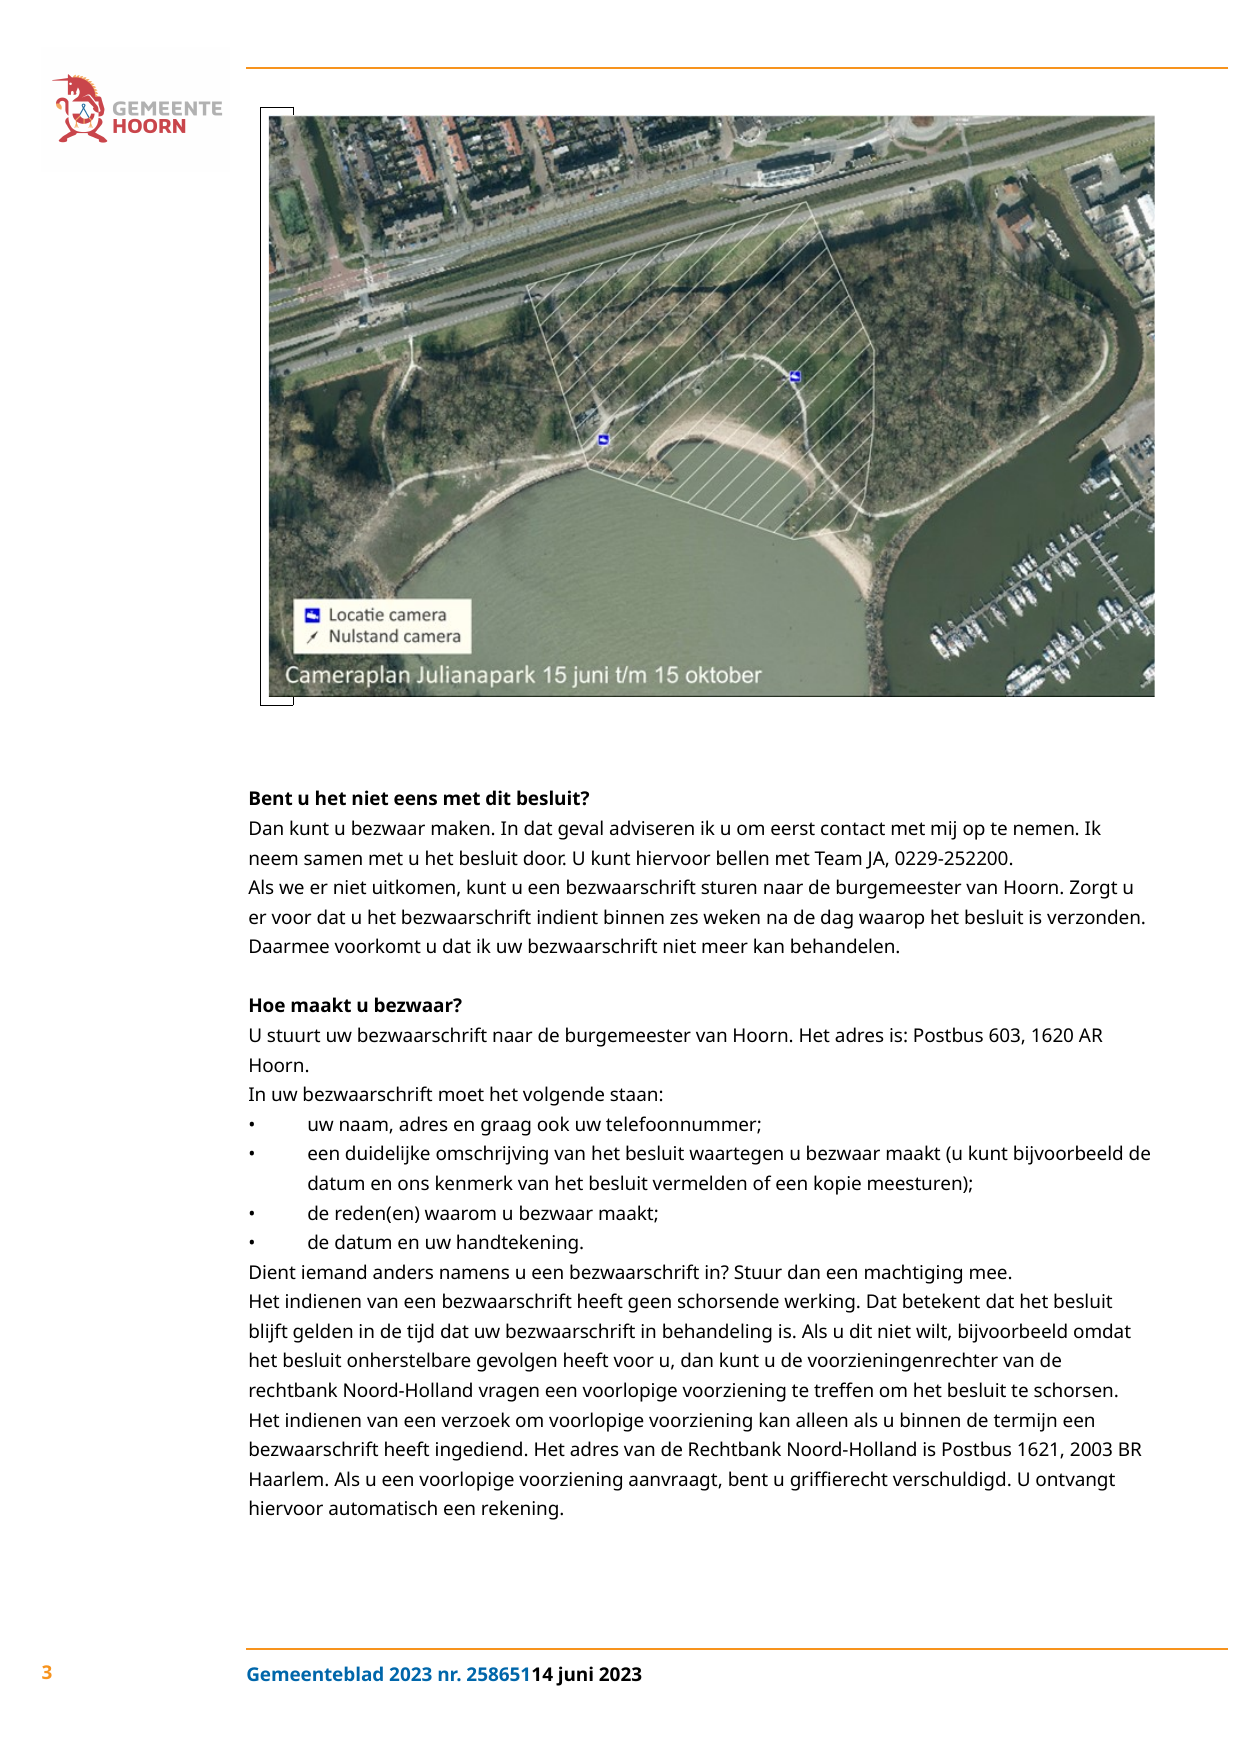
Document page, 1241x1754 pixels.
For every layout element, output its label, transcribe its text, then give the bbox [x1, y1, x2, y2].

text Dan kunt u bezwaar maken. In dat geval adviseren ik u om eerst contact met mij op te nemen. Ik neem samen met u het besluit door. U kunt hiervoor bellen met Team JA, 0229-252200. [248, 815, 1152, 871]
list een duidelijke omschrijving van het besluit waartegen u bezwaar maakt (u kunt bijvoorbeeld de datum en ons kenmerk van het besluit vermelden of een kopie meesturen); [248, 1141, 1152, 1196]
list de reden(en) waarom u bezwaar maakt; [248, 1200, 1152, 1226]
text Bent u het niet eens met dit besluit? [248, 786, 1152, 811]
text Het indienen van een verzoek om voorlopige voorziening kan alleen als u binnen de termijn een bezwaarschrift heeft ingediend. Het adres van de Rechtbank Noord-Holland is Postbus 1621, 2003 BR Haarlem. Als u een voorlopige voorziening aanvraagt, bent u griffierecht verschuldigd. U ontvangt hiervoor automatisch een rekening. [248, 1407, 1152, 1521]
picture [41, 47, 231, 172]
text Dient iemand anders namens u een bezwaarschrift in? Stuur dan een machtiging mee. [248, 1259, 1152, 1285]
text Als we er niet uitkomen, kunt u een bezwaarschrift sturen naar de burgemeester van Hoorn. Zorgt u er voor dat u het bezwaarschrift indient binnen zes weken na de dag waarop het besluit is verzonden. Daarmee voorkomt u dat ik uw bezwaarschrift niet meer kan behandelen. [248, 874, 1152, 959]
list de datum en uw handtekening. [248, 1229, 1152, 1255]
picture [268, 115, 1155, 697]
text U stuurt uw bezwaarschrift naar de burgemeester van Hoorn. Het adres is: Postbus 603, 1620 AR Hoorn. [248, 1022, 1152, 1078]
text In uw bezwaarschrift moet het volgende staan: [248, 1081, 1152, 1107]
list uw naam, adres en graag ook uw telefoonnummer; [248, 1111, 1152, 1137]
text Hoe maakt u bezwaar? [248, 993, 1152, 1018]
text Het indienen van een bezwaarschrift heeft geen schorsende werking. Dat betekent dat het besluit blijft gelden in de tijd dat uw bezwaarschrift in behandeling is. Als u dit niet wilt, bijvoorbeeld omdat het besluit onherstelbare gevolgen heeft voor u, dan kunt u de voorzieningenrechter van de rechtbank Noord-Holland vragen een voorlopige voorziening te treffen om het besluit te schorsen. [248, 1288, 1152, 1403]
